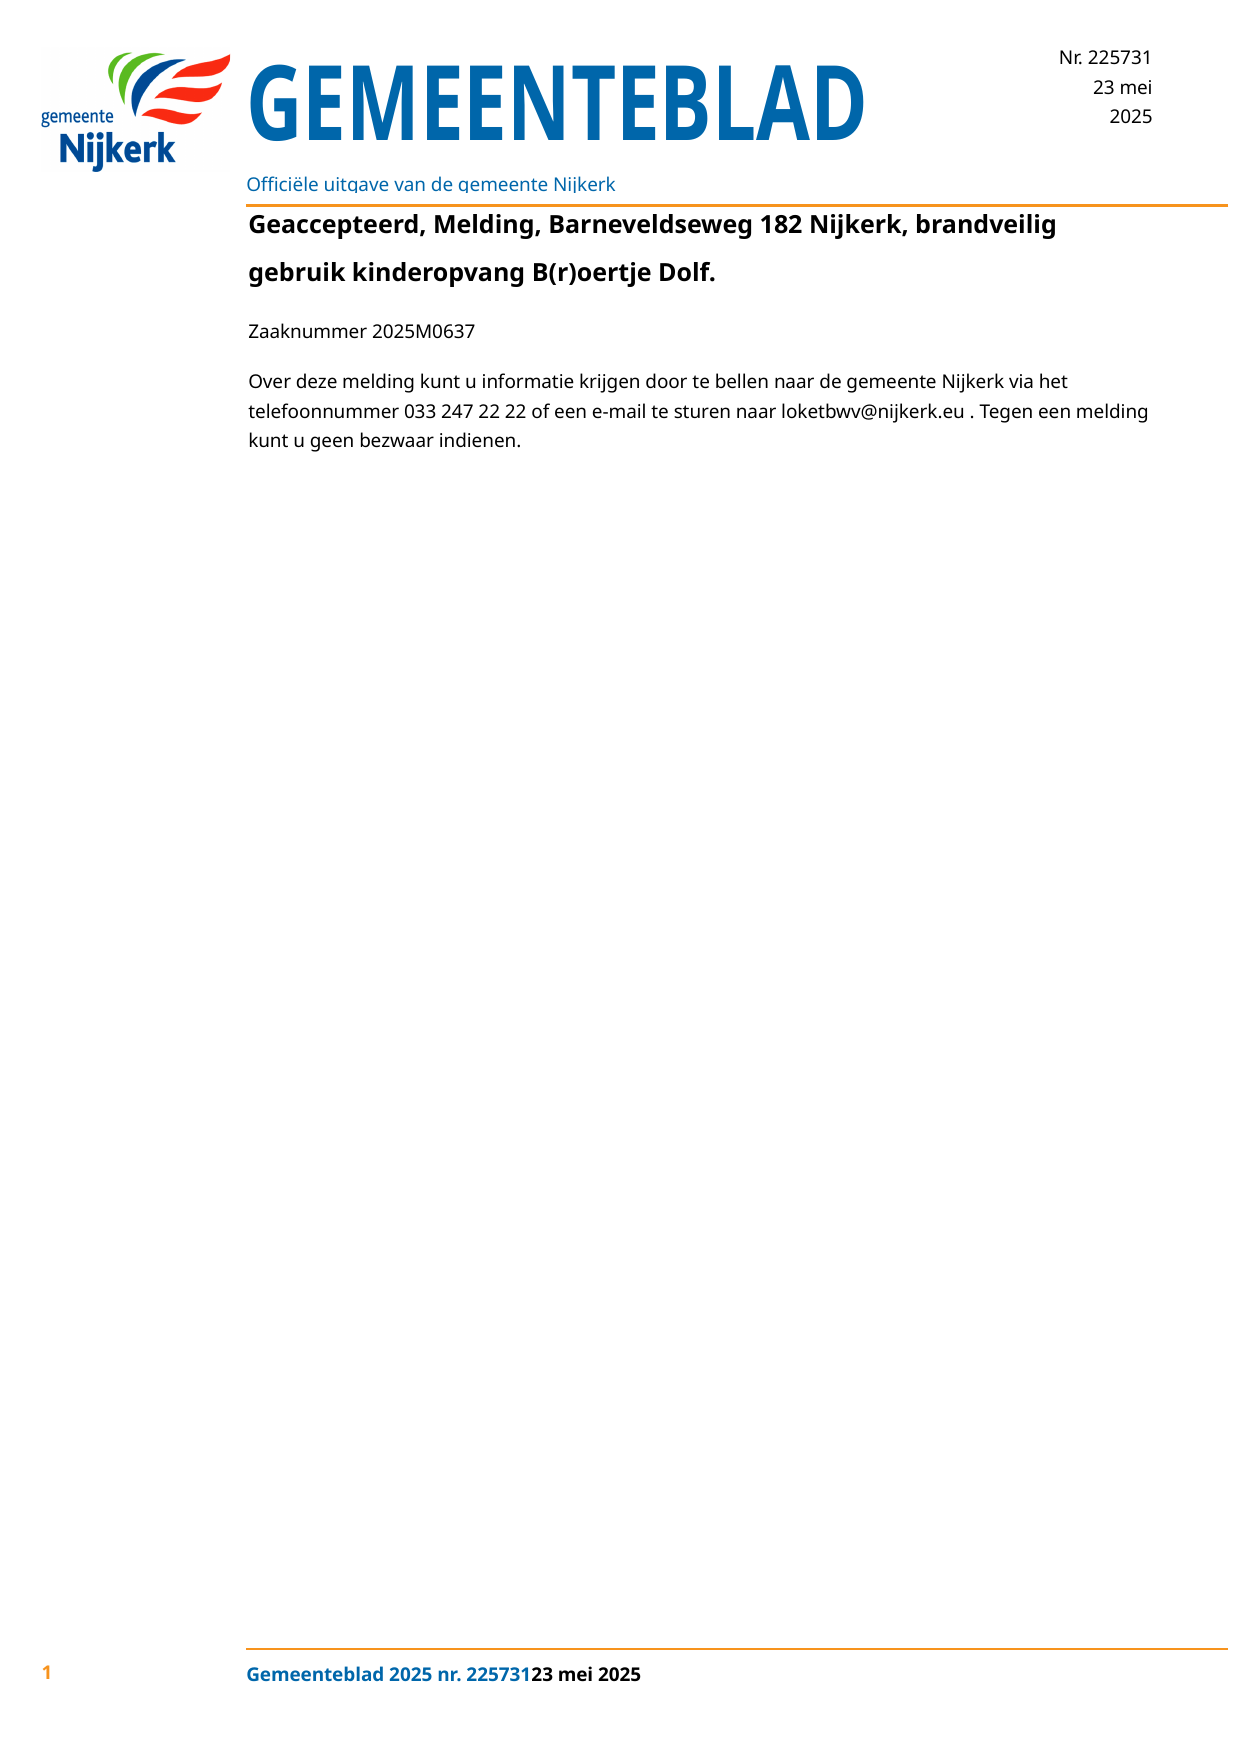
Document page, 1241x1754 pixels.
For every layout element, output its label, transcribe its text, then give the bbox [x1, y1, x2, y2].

text Over deze melding kunt u informatie krijgen door te bellen naar de gemeente Nijkerk via het telefoonnummer 033 247 22 22 of een e-mail te sturen naar loketbwv@nijkerk.eu . Tegen een melding kunt u geen bezwaar indienen. [248, 368, 1152, 453]
text Zaaknummer 2025M0637 [248, 318, 1152, 344]
text Geaccepteerd, Melding, Barneveldseweg 182 Nijkerk, brandveilig gebruik kinderopvang B(r)oertje Dolf. [248, 207, 1152, 288]
picture [41, 47, 231, 172]
